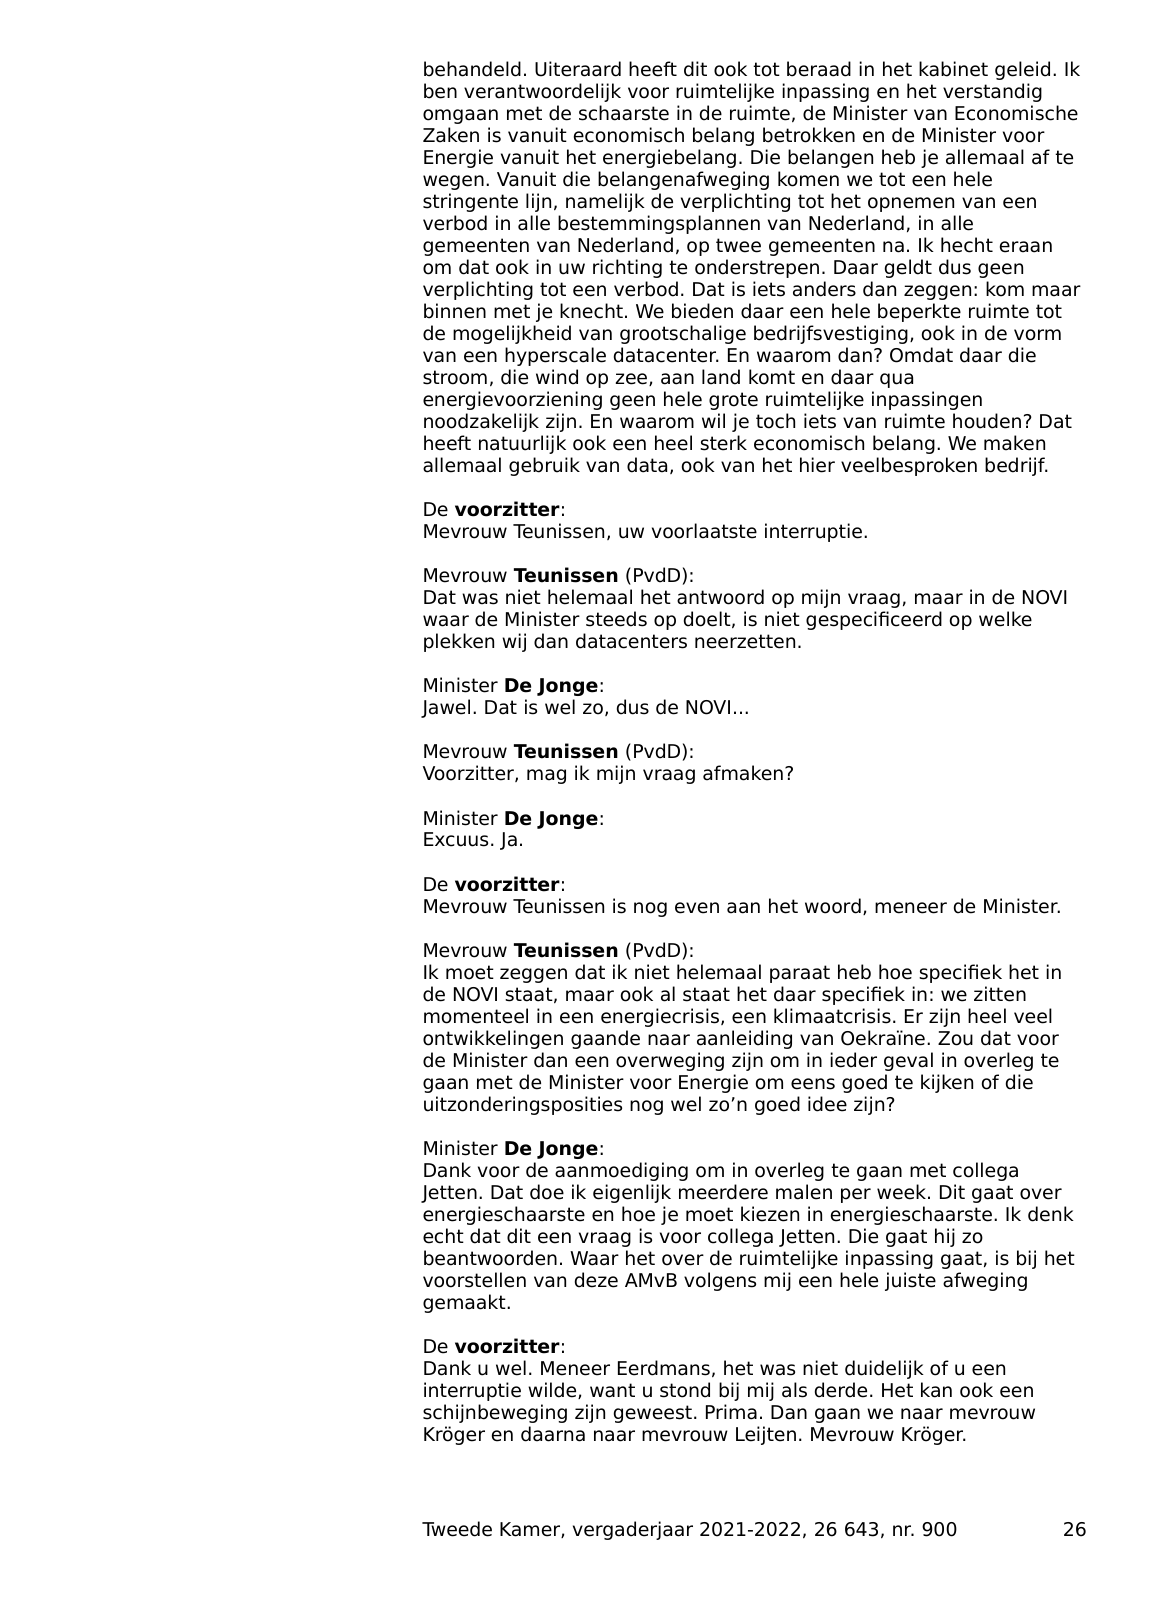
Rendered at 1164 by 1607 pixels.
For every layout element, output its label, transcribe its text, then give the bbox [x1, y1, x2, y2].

text Minister De Jonge: [422, 807, 1087, 829]
text Jawel. Dat is wel zo, dus de NOVI... [422, 697, 1087, 719]
text Mevrouw Teunissen (PvdD): [422, 940, 1087, 962]
text Dank voor de aanmoediging om in overleg te gaan met collega Jetten. Dat doe ik eigenlijk meerdere malen per week. Dit gaat over energieschaarste en hoe je moet kiezen in energieschaarste. Ik denk echt dat dit een vraag is voor collega Jetten. Die gaat hij zo beantwoorden. Waar het over de ruimtelijke inpassing gaat, is bij het voorstellen van deze AMvB volgens mij een hele juiste afweging gemaakt. [422, 1160, 1087, 1313]
text De voorzitter: [422, 1336, 1087, 1358]
text Minister De Jonge: [422, 675, 1087, 697]
text Dat was niet helemaal het antwoord op mijn vraag, maar in de NOVI waar de Minister steeds op doelt, is niet gespecificeerd op welke plekken wij dan datacenters neerzetten. [422, 587, 1087, 653]
text Excuus. Ja. [422, 829, 1087, 851]
text Mevrouw Teunissen is nog even aan het woord, meneer de Minister. [422, 896, 1087, 917]
text Minister De Jonge: [422, 1138, 1087, 1160]
text behandeld. Uiteraard heeft dit ook tot beraad in het kabinet geleid. Ik ben verantwoordelijk voor ruimtelijke inpassing en het verstandig omgaan met de schaarste in de ruimte, de Minister van Economische Zaken is vanuit economisch belang betrokken en de Minister voor Energie vanuit het energiebelang. Die belangen heb je allemaal af te wegen. Vanuit die belangenafweging komen we tot een hele stringente lijn, namelijk de verplichting tot het opnemen van een verbod in alle bestemmingsplannen van Nederland, in alle gemeenten van Nederland, op twee gemeenten na. Ik hecht eraan om dat ook in uw richting te onderstrepen. Daar geldt dus geen verplichting tot een verbod. Dat is iets anders dan zeggen: kom maar binnen met je knecht. We bieden daar een hele beperkte ruimte tot de mogelijkheid van grootschalige bedrijfsvestiging, ook in de vorm van een hyperscale datacenter. En waarom dan? Omdat daar die stroom, die wind op zee, aan land komt en daar qua energievoorziening geen hele grote ruimtelijke inpassingen noodzakelijk zijn. En waarom wil je toch iets van ruimte houden? Dat heeft natuurlijk ook een heel sterk economisch belang. We maken allemaal gebruik van data, ook van het hier veelbesproken bedrijf. [422, 59, 1087, 477]
text Mevrouw Teunissen, uw voorlaatste interruptie. [422, 521, 1087, 543]
text Ik moet zeggen dat ik niet helemaal paraat heb hoe specifiek het in de NOVI staat, maar ook al staat het daar specifiek in: we zitten momenteel in een energiecrisis, een klimaatcrisis. Er zijn heel veel ontwikkelingen gaande naar aanleiding van Oekraïne. Zou dat voor de Minister dan een overweging zijn om in ieder geval in overleg te gaan met de Minister voor Energie om eens goed te kijken of die uitzonderingsposities nog wel zo’n goed idee zijn? [422, 962, 1087, 1116]
text Mevrouw Teunissen (PvdD): [422, 565, 1087, 587]
text De voorzitter: [422, 873, 1087, 896]
text Mevrouw Teunissen (PvdD): [422, 741, 1087, 763]
text Dank u wel. Meneer Eerdmans, het was niet duidelijk of u een interruptie wilde, want u stond bij mij als derde. Het kan ook een schijnbeweging zijn geweest. Prima. Dan gaan we naar mevrouw Kröger en daarna naar mevrouw Leijten. Mevrouw Kröger. [422, 1358, 1087, 1446]
text Voorzitter, mag ik mijn vraag afmaken? [422, 763, 1087, 785]
text De voorzitter: [422, 499, 1087, 521]
